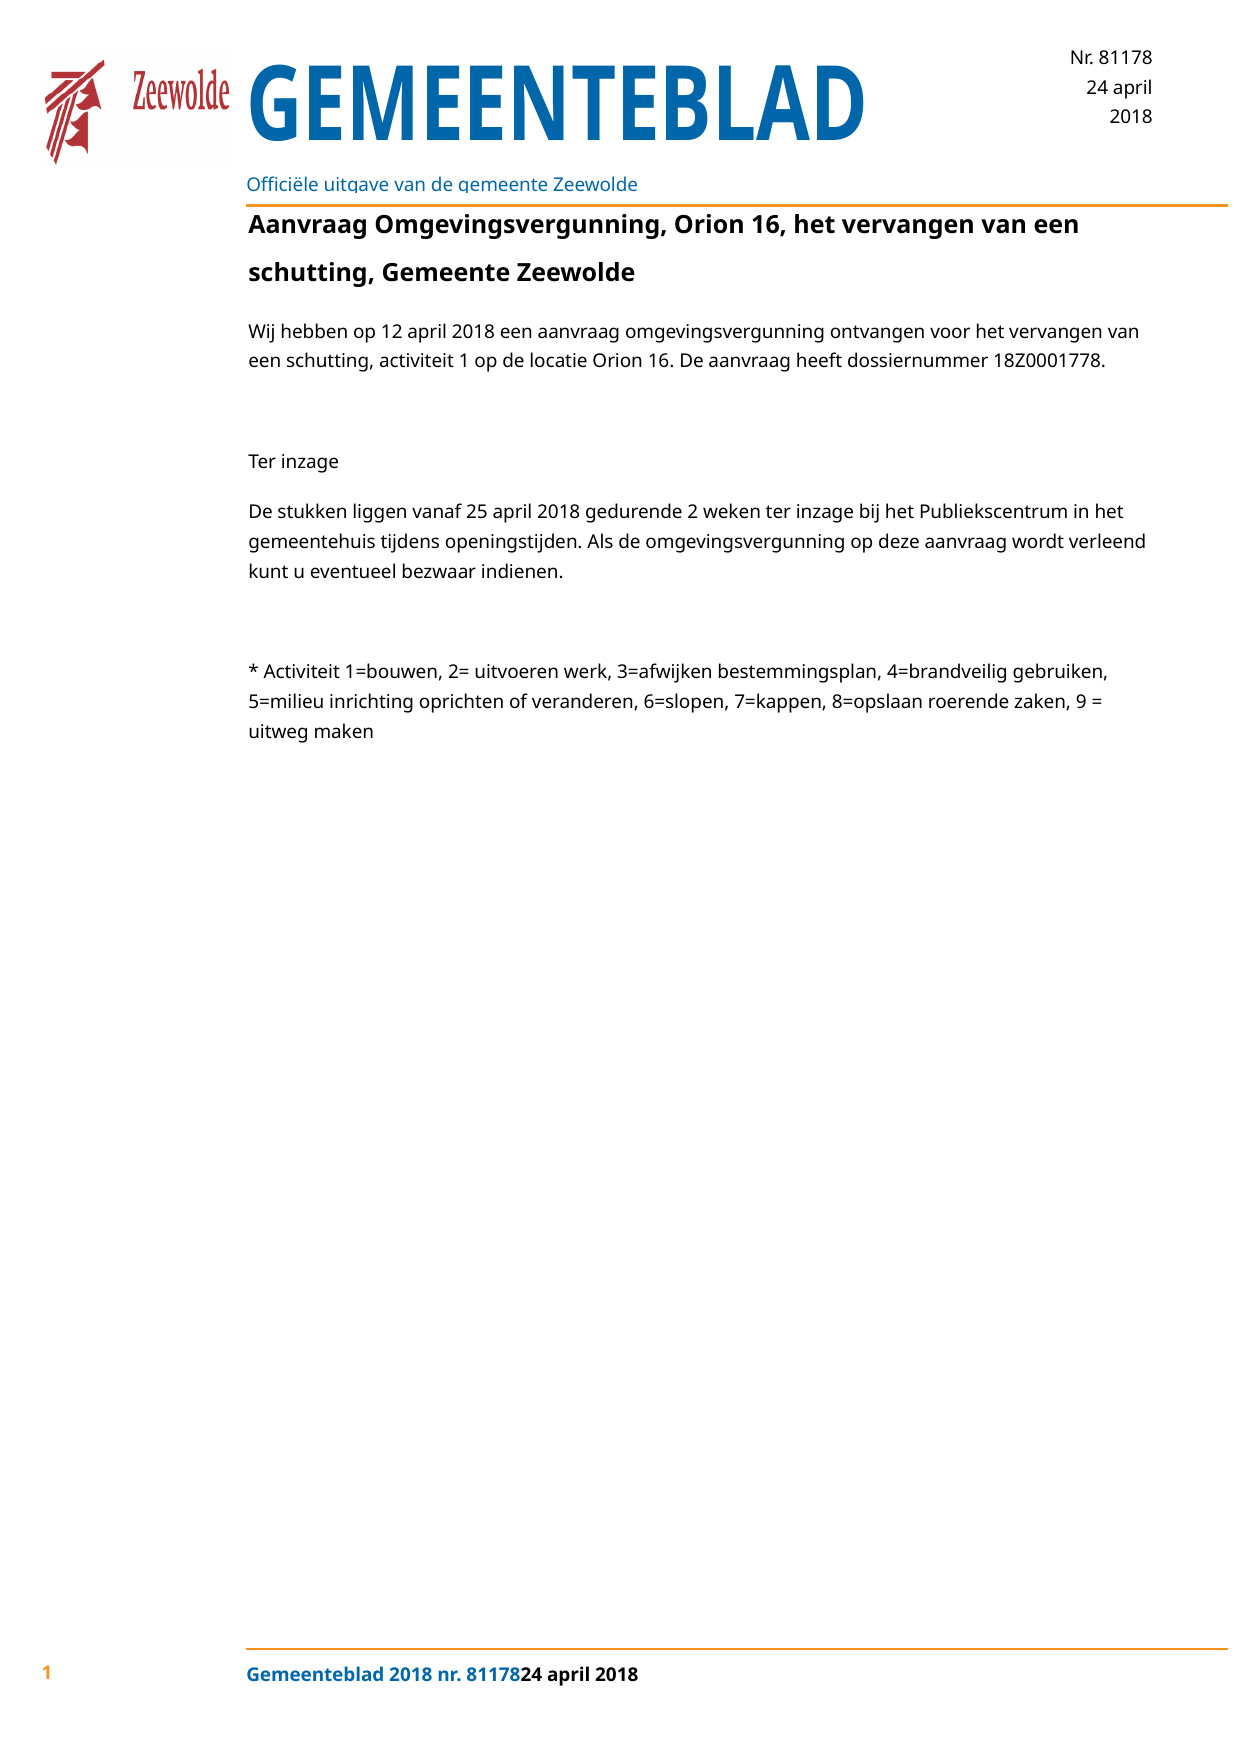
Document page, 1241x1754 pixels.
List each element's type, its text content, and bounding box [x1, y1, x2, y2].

picture [41, 47, 231, 172]
text Wij hebben op 12 april 2018 een aanvraag omgevingsvergunning ontvangen voor het vervangen van een schutting, activiteit 1 op de locatie Orion 16. De aanvraag heeft dossiernummer 18Z0001778. [248, 318, 1152, 373]
text * Activiteit 1=bouwen, 2= uitvoeren werk, 3=afwijken bestemmingsplan, 4=brandveilig gebruiken, 5=milieu inrichting oprichten of veranderen, 6=slopen, 7=kappen, 8=opslaan roerende zaken, 9 = uitweg maken [248, 659, 1152, 744]
text Aanvraag Omgevingsvergunning, Orion 16, het vervangen van een schutting, Gemeente Zeewolde [248, 207, 1152, 288]
text Ter inzage [248, 448, 1152, 474]
text De stukken liggen vanaf 25 april 2018 gedurende 2 weken ter inzage bij het Publiekscentrum in het gemeentehuis tijdens openingstijden. Als de omgevingsvergunning op deze aanvraag wordt verleend kunt u eventueel bezwaar indienen. [248, 499, 1152, 584]
